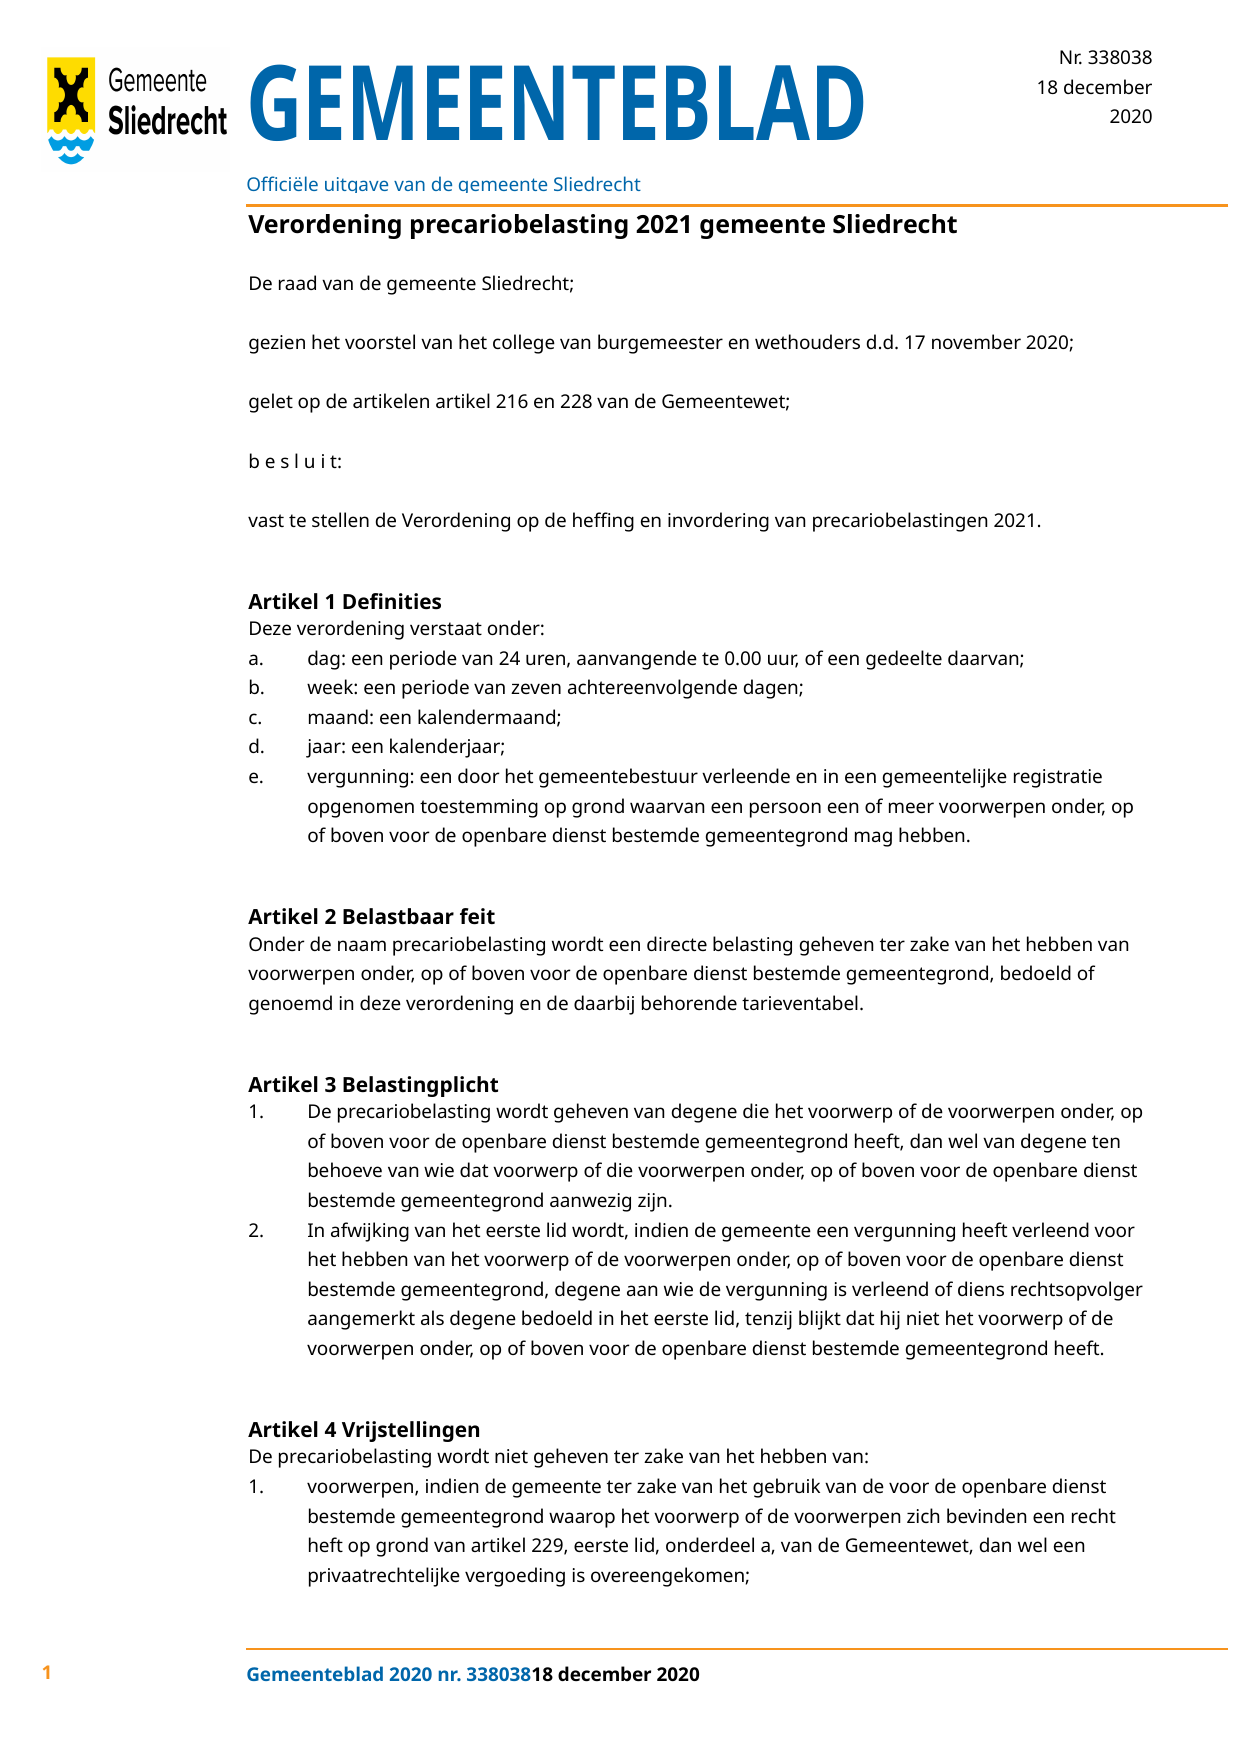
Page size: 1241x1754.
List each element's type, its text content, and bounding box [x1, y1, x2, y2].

text De raad van de gemeente Sliedrecht; [248, 270, 1152, 296]
list jaar: een kalenderjaar; [248, 734, 1152, 759]
text vast te stellen de Verordening op de heffing en invordering van precariobelastingen 2021. [248, 507, 1152, 533]
text Onder de naam precariobelasting wordt een directe belasting geheven ter zake van het hebben van voorwerpen onder, op of boven voor de openbare dienst bestemde gemeentegrond, bedoeld of genoemd in deze verordening en de daarbij behorende tarieventabel. [248, 931, 1152, 1016]
list dag: een periode van 24 uren, aanvangende te 0.00 uur, of een gedeelte daarvan; [248, 645, 1152, 671]
list week: een periode van zeven achtereenvolgende dagen; [248, 674, 1152, 700]
text gezien het voorstel van het college van burgemeester en wethouders d.d. 17 november 2020; [248, 329, 1152, 355]
text gelet op de artikelen artikel 216 en 228 van de Gemeentewet; [248, 389, 1152, 414]
list maand: een kalendermaand; [248, 704, 1152, 730]
text Verordening precariobelasting 2021 gemeente Sliedrecht [248, 207, 1152, 241]
list vergunning: een door het gemeentebestuur verleende en in een gemeentelijke registratie opgenomen toestemming op grond waarvan een persoon een of meer voorwerpen onder, op of boven voor de openbare dienst bestemde gemeentegrond mag hebben. [248, 763, 1152, 848]
text Artikel 4 Vrijstellingen [248, 1415, 1152, 1444]
text b e s l u i t: [248, 448, 1152, 473]
picture [41, 47, 231, 172]
text Artikel 1 Definities [248, 587, 1152, 615]
list voorwerpen, indien de gemeente ter zake van het gebruik van de voor de openbare dienst bestemde gemeentegrond waarop het voorwerp of de voorwerpen zich bevinden een recht heft op grond van artikel 229, eerste lid, onderdeel a, van de Gemeentewet, dan wel een privaatrechtelijke vergoeding is overeengekomen; [248, 1473, 1152, 1588]
text Deze verordening verstaat onder: [248, 615, 1152, 641]
list In afwijking van het eerste lid wordt, indien de gemeente een vergunning heeft verleend voor het hebben van het voorwerp of de voorwerpen onder, op of boven voor de openbare dienst bestemde gemeentegrond, degene aan wie de vergunning is verleend of diens rechtsopvolger aangemerkt als degene bedoeld in het eerste lid, tenzij blijkt dat hij niet het voorwerp of de voorwerpen onder, op of boven voor de openbare dienst bestemde gemeentegrond heeft. [248, 1217, 1152, 1361]
text Artikel 2 Belastbaar feit [248, 902, 1152, 931]
text De precariobelasting wordt niet geheven ter zake van het hebben van: [248, 1444, 1152, 1469]
text Artikel 3 Belastingplicht [248, 1070, 1152, 1098]
list De precariobelasting wordt geheven van degene die het voorwerp of de voorwerpen onder, op of boven voor de openbare dienst bestemde gemeentegrond heeft, dan wel van degene ten behoeve van wie dat voorwerp of die voorwerpen onder, op of boven voor de openbare dienst bestemde gemeentegrond aanwezig zijn. [248, 1098, 1152, 1213]
